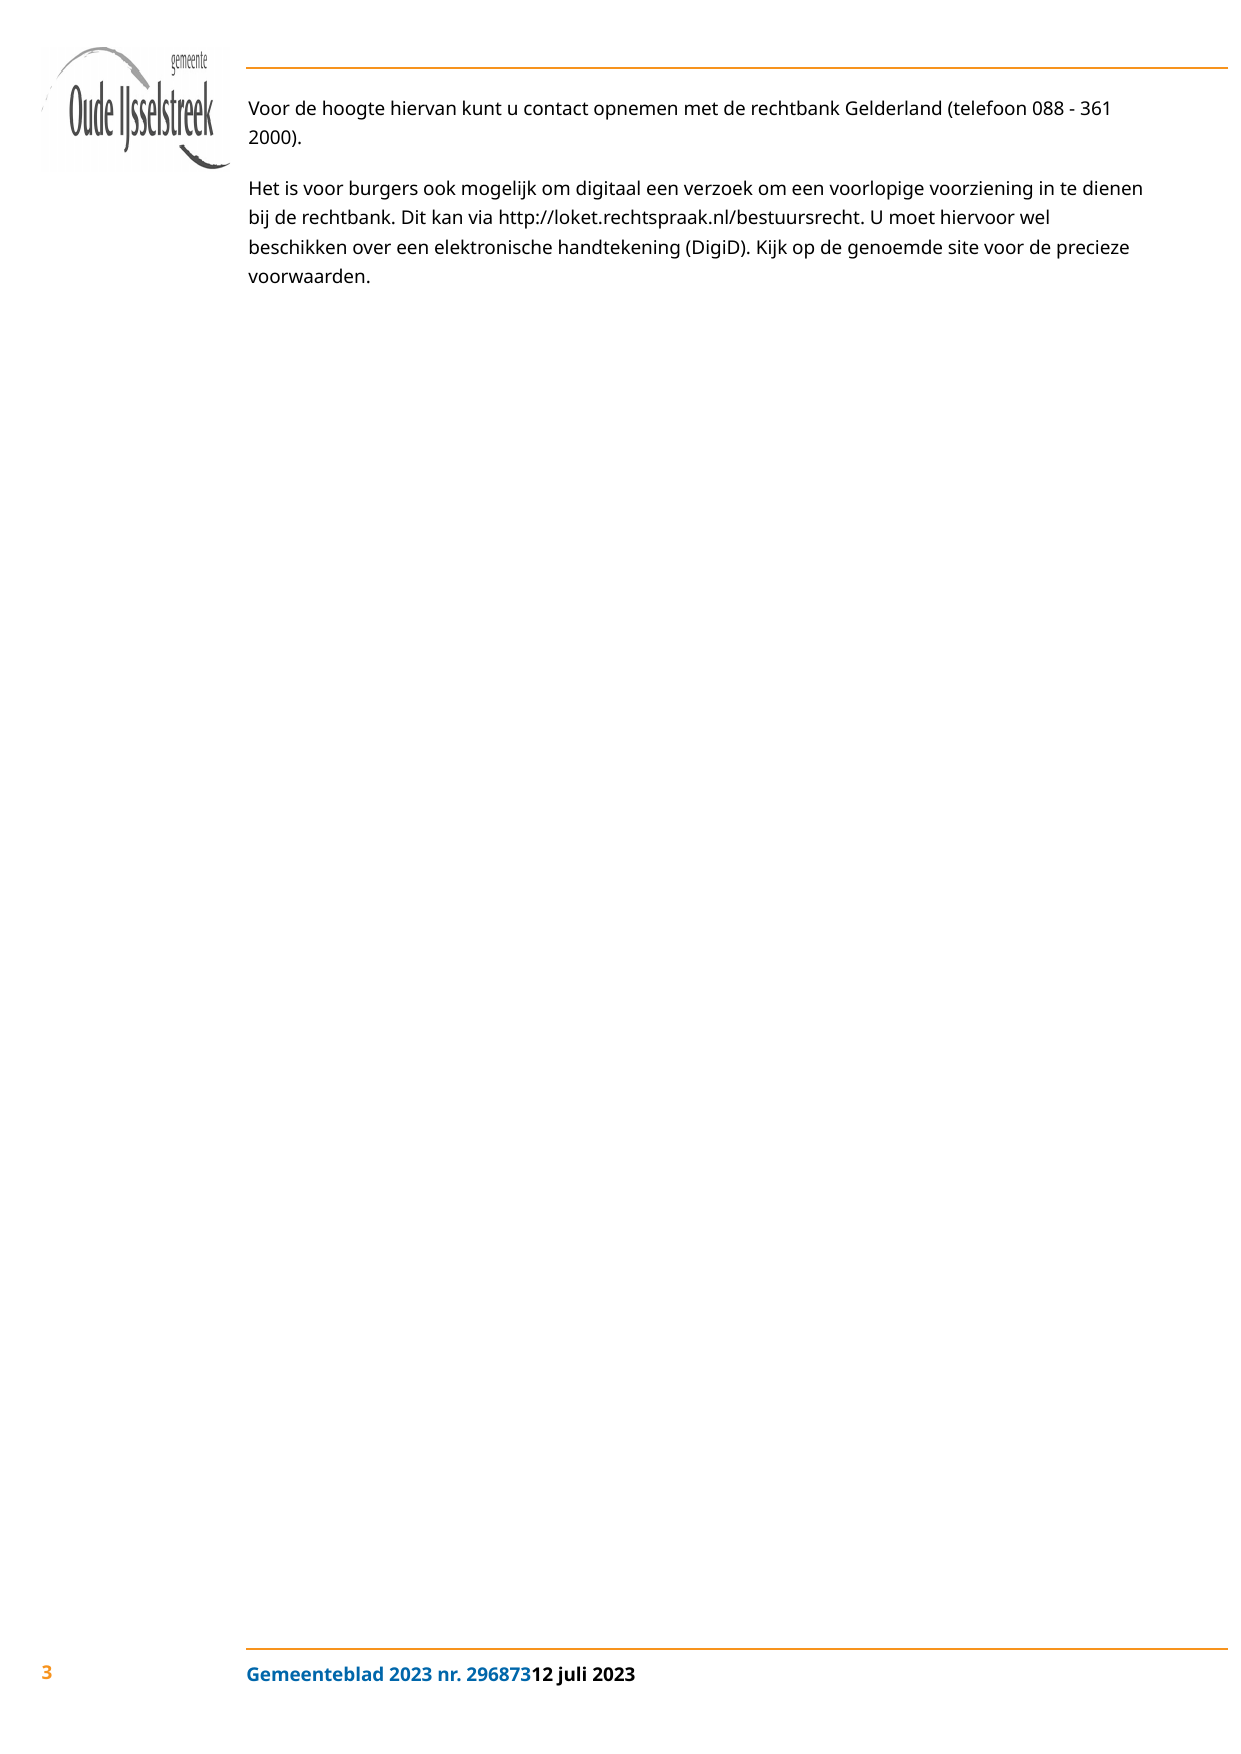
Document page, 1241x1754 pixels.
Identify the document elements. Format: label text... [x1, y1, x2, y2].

text Het is voor burgers ook mogelijk om digitaal een verzoek om een voorlopige voorziening in te dienen bij de rechtbank. Dit kan via http://loket.rechtspraak.nl/bestuursrecht. U moet hiervoor wel beschikken over een elektronische handtekening (DigiD). Kijk op de genoemde site voor de precieze voorwaarden. [248, 175, 1152, 289]
picture [41, 47, 231, 172]
text Voor de hoogte hiervan kunt u contact opnemen met de rechtbank Gelderland (telefoon 088 - 361 2000). [248, 95, 1152, 150]
